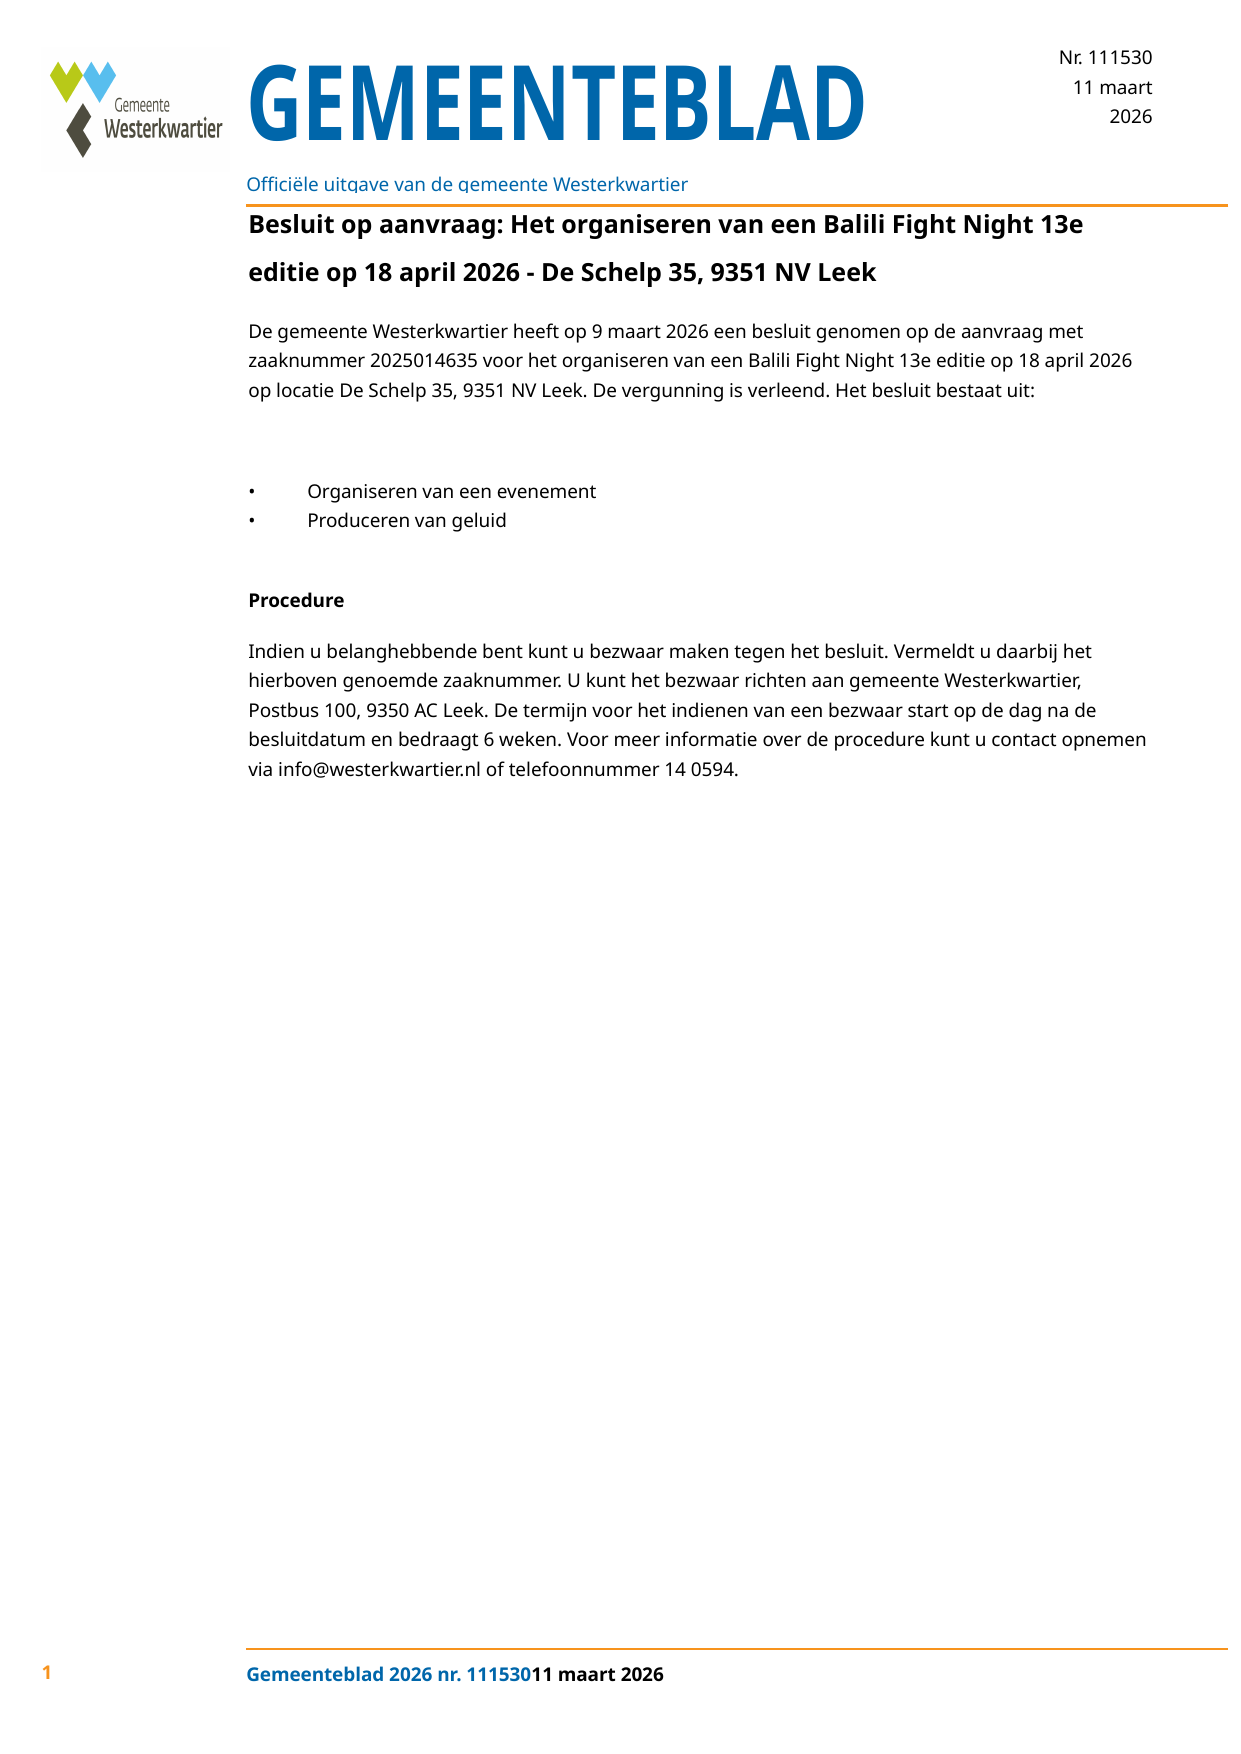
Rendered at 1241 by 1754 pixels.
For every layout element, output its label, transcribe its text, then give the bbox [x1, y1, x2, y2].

text Besluit op aanvraag: Het organiseren van een Balili Fight Night 13e editie op 18 april 2026 - De Schelp 35, 9351 NV Leek [248, 207, 1152, 288]
list Organiseren van een evenement [248, 478, 1152, 504]
text Procedure [248, 587, 1152, 613]
picture [41, 47, 231, 172]
text Indien u belanghebbende bent kunt u bezwaar maken tegen het besluit. Vermeldt u daarbij het hierboven genoemde zaaknummer. U kunt het bezwaar richten aan gemeente Westerkwartier, Postbus 100, 9350 AC Leek. De termijn voor het indienen van een bezwaar start op de dag na de besluitdatum en bedraagt 6 weken. Voor meer informatie over de procedure kunt u contact opnemen via info@westerkwartier.nl of telefoonnummer 14 0594. [248, 638, 1152, 782]
text De gemeente Westerkwartier heeft op 9 maart 2026 een besluit genomen op de aanvraag met zaaknummer 2025014635 voor het organiseren van een Balili Fight Night 13e editie op 18 april 2026 op locatie De Schelp 35, 9351 NV Leek. De vergunning is verleend. Het besluit bestaat uit: [248, 318, 1152, 403]
list Produceren van geluid [248, 507, 1152, 533]
